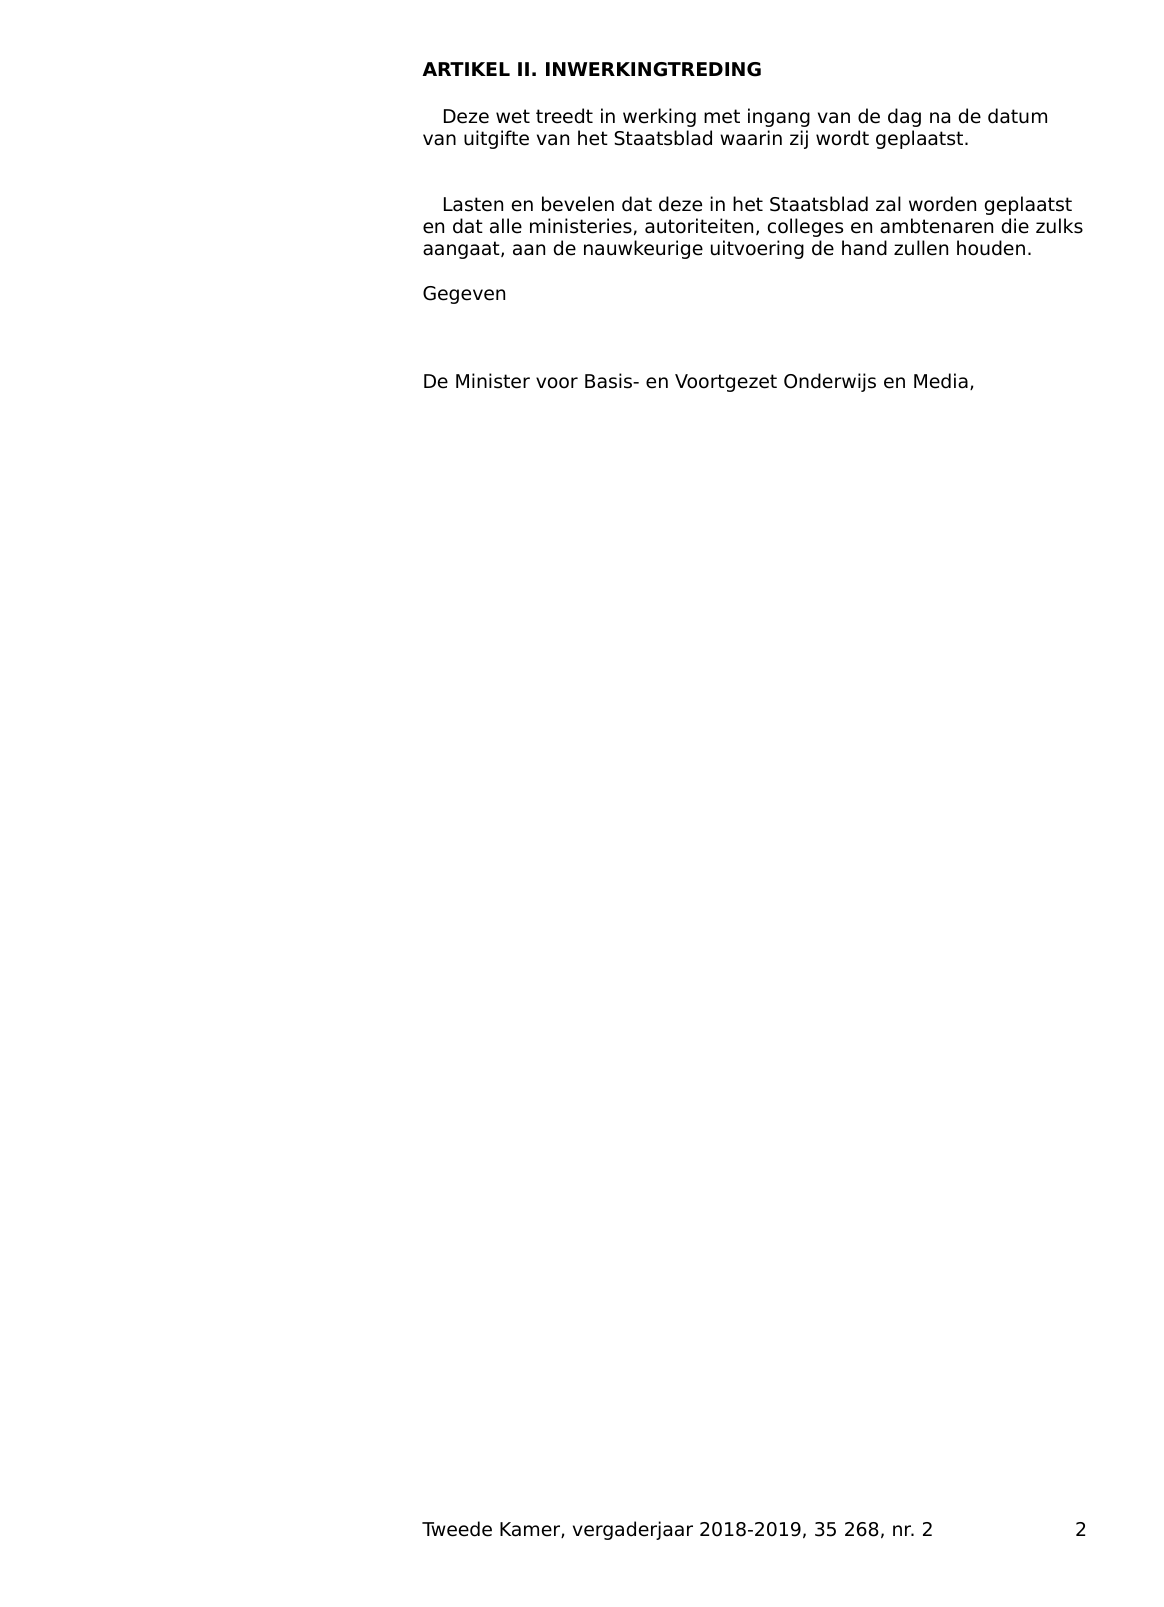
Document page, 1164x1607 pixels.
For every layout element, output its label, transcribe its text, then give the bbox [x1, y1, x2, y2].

text Gegeven [422, 282, 1087, 304]
text Lasten en bevelen dat deze in het Staatsblad zal worden geplaatst en dat alle ministeries, autoriteiten, colleges en ambtenaren die zulks aangaat, aan de nauwkeurige uitvoering de hand zullen houden. [422, 194, 1087, 260]
text Deze wet treedt in werking met ingang van de dag na de datum van uitgifte van het Staatsblad waarin zij wordt geplaatst. [422, 106, 1087, 150]
subtitle ARTIKEL II. INWERKINGTREDING [422, 59, 1087, 81]
text De Minister voor Basis- en Voortgezet Onderwijs en Media, [422, 371, 1087, 393]
